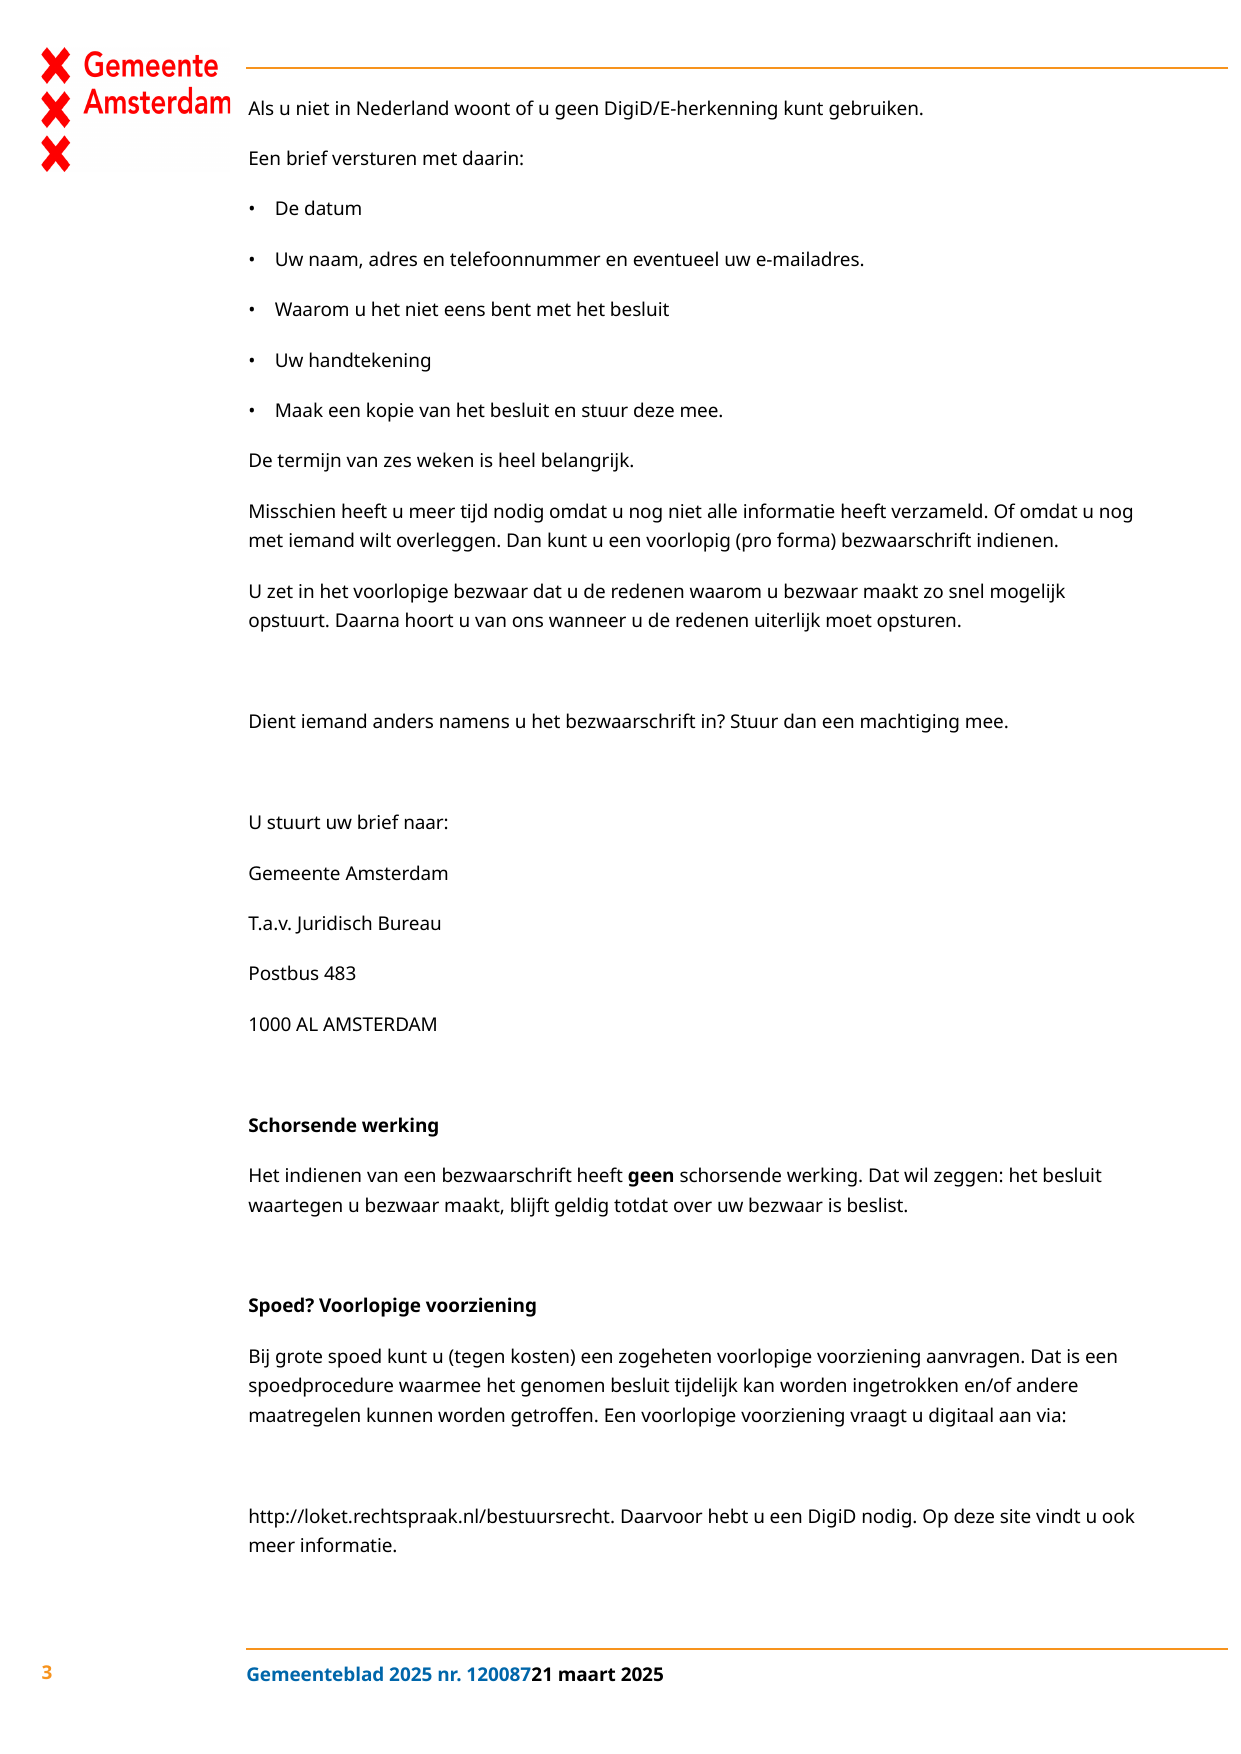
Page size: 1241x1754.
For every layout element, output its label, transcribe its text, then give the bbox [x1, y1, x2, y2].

text U stuurt uw brief naar: [248, 809, 1152, 835]
text • De datum [248, 196, 1152, 221]
text • Maak een kopie van het besluit en stuur deze mee. [248, 397, 1152, 423]
text • Waarom u het niet eens bent met het besluit [248, 296, 1152, 322]
text De termijn van zes weken is heel belangrijk. [248, 448, 1152, 473]
text Dient iemand anders namens u het bezwaarschrift in? Stuur dan een machtiging mee. [248, 708, 1152, 734]
text http://loket.rechtspraak.nl/bestuursrecht. Daarvoor hebt u een DigiD nodig. Op deze site vindt u ook meer informatie. [248, 1503, 1152, 1558]
text Als u niet in Nederland woont of u geen DigiD/E-herkenning kunt gebruiken. [248, 95, 1152, 121]
text Spoed? Voorlopige voorziening [248, 1293, 1152, 1318]
text Postbus 483 [248, 961, 1152, 986]
text Misschien heeft u meer tijd nodig omdat u nog niet alle informatie heeft verzameld. Of omdat u nog met iemand wilt overleggen. Dan kunt u een voorlopig (pro forma) bezwaarschrift indienen. [248, 498, 1152, 553]
text Gemeente Amsterdam [248, 860, 1152, 886]
picture [41, 47, 231, 172]
text U zet in het voorlopige bezwaar dat u de redenen waarom u bezwaar maakt zo snel mogelijk opstuurt. Daarna hoort u van ons wanneer u de redenen uiterlijk moet opsturen. [248, 578, 1152, 633]
text • Uw handtekening [248, 347, 1152, 373]
text Een brief versturen met daarin: [248, 145, 1152, 171]
text Schorsende werking [248, 1112, 1152, 1138]
text • Uw naam, adres en telefoonnummer en eventueel uw e-mailadres. [248, 246, 1152, 272]
text T.a.v. Juridisch Bureau [248, 910, 1152, 936]
text Het indienen van een bezwaarschrift heeft geen schorsende werking. Dat wil zeggen: het besluit waartegen u bezwaar maakt, blijft geldig totdat over uw bezwaar is beslist. [248, 1162, 1152, 1218]
text Bij grote spoed kunt u (tegen kosten) een zogeheten voorlopige voorziening aanvragen. Dat is een spoedprocedure waarmee het genomen besluit tijdelijk kan worden ingetrokken en/of andere maatregelen kunnen worden getroffen. Een voorlopige voorziening vraagt u digitaal aan via: [248, 1343, 1152, 1428]
text 1000 AL AMSTERDAM [248, 1011, 1152, 1037]
